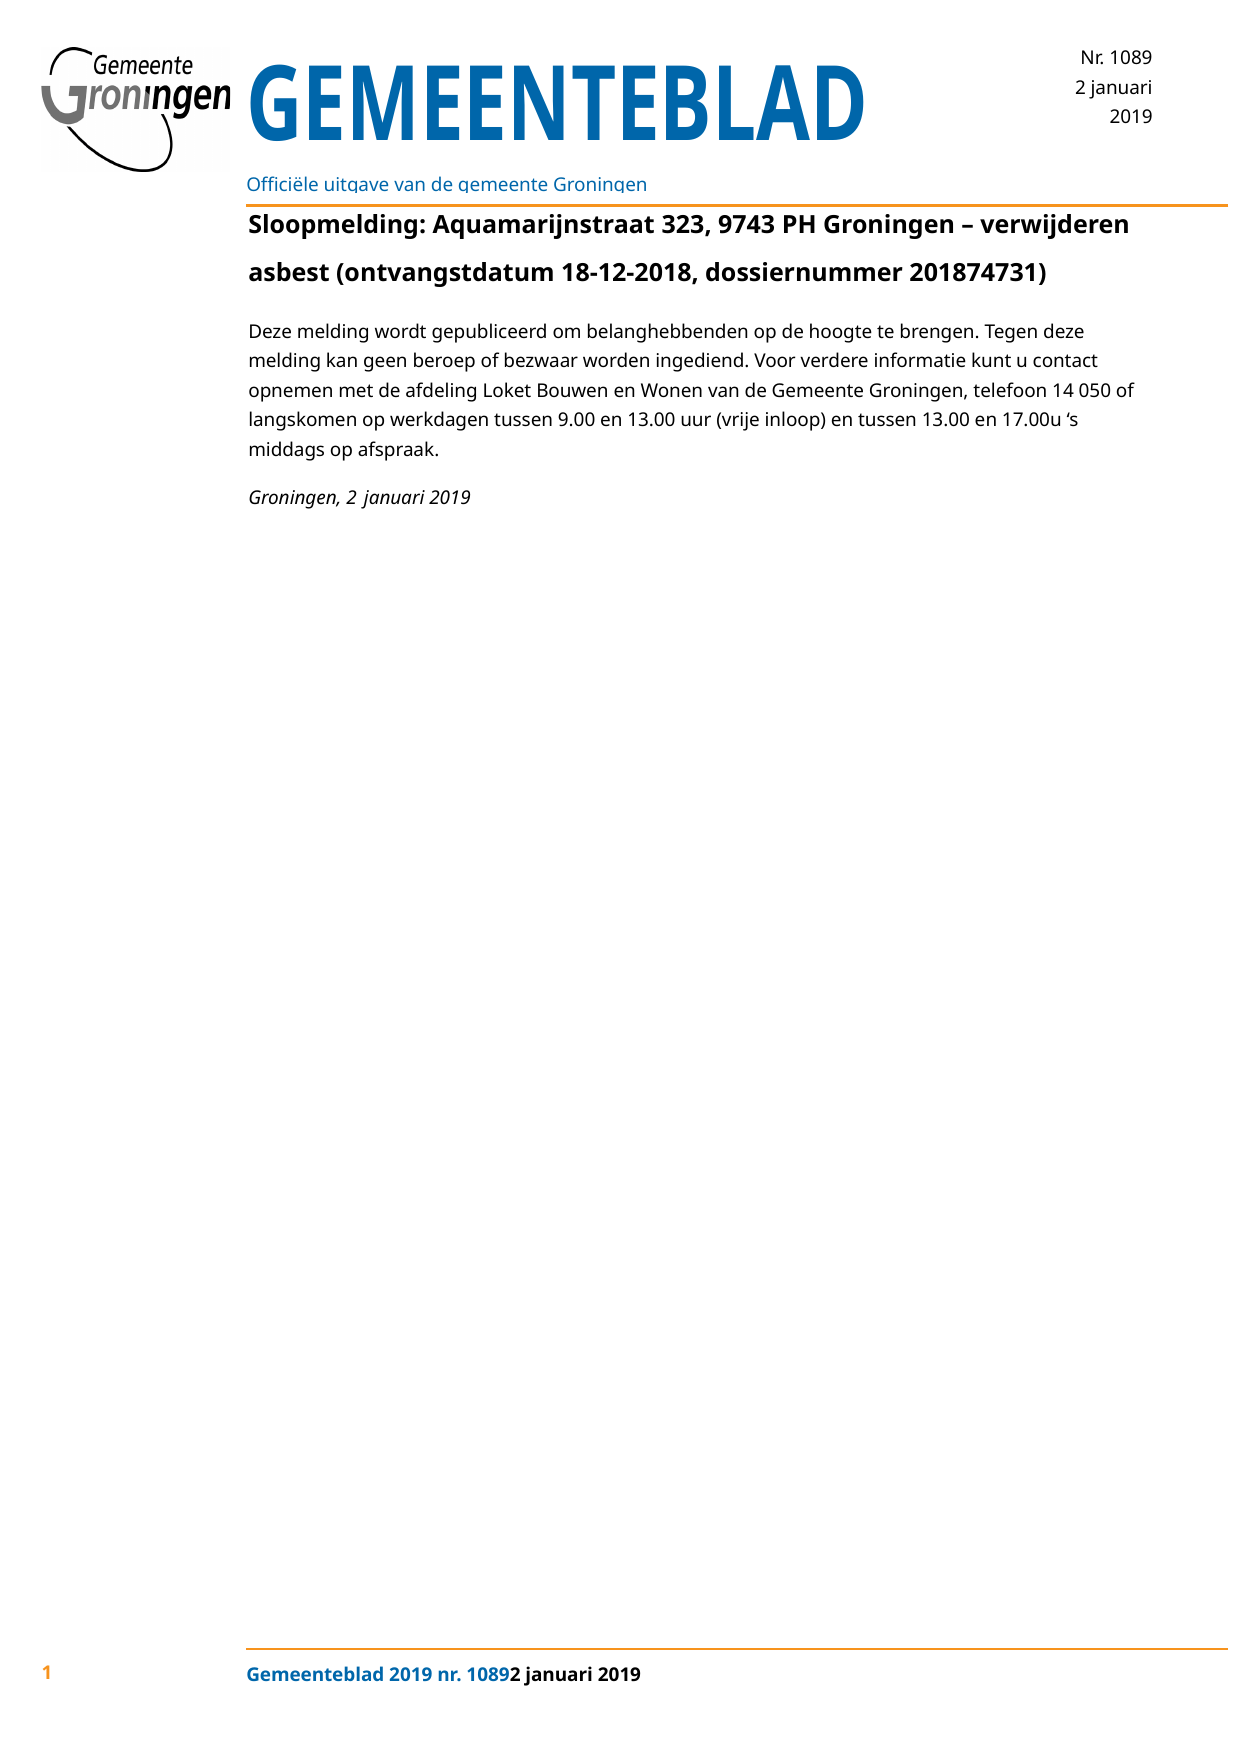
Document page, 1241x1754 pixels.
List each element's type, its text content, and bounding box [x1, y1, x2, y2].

text Sloopmelding: Aquamarijnstraat 323, 9743 PH Groningen – verwijderen asbest (ontvangstdatum 18-12-2018, dossiernummer 201874731) [248, 207, 1152, 288]
picture [41, 47, 231, 172]
text Groningen, 2 januari 2019 [248, 484, 1152, 510]
text Deze melding wordt gepubliceerd om belanghebbenden op de hoogte te brengen. Tegen deze melding kan geen beroep of bezwaar worden ingediend. Voor verdere informatie kunt u contact opnemen met de afdeling Loket Bouwen en Wonen van de Gemeente Groningen, telefoon 14 050 of langskomen op werkdagen tussen 9.00 en 13.00 uur (vrije inloop) en tussen 13.00 en 17.00u ‘s middags op afspraak. [248, 318, 1152, 462]
